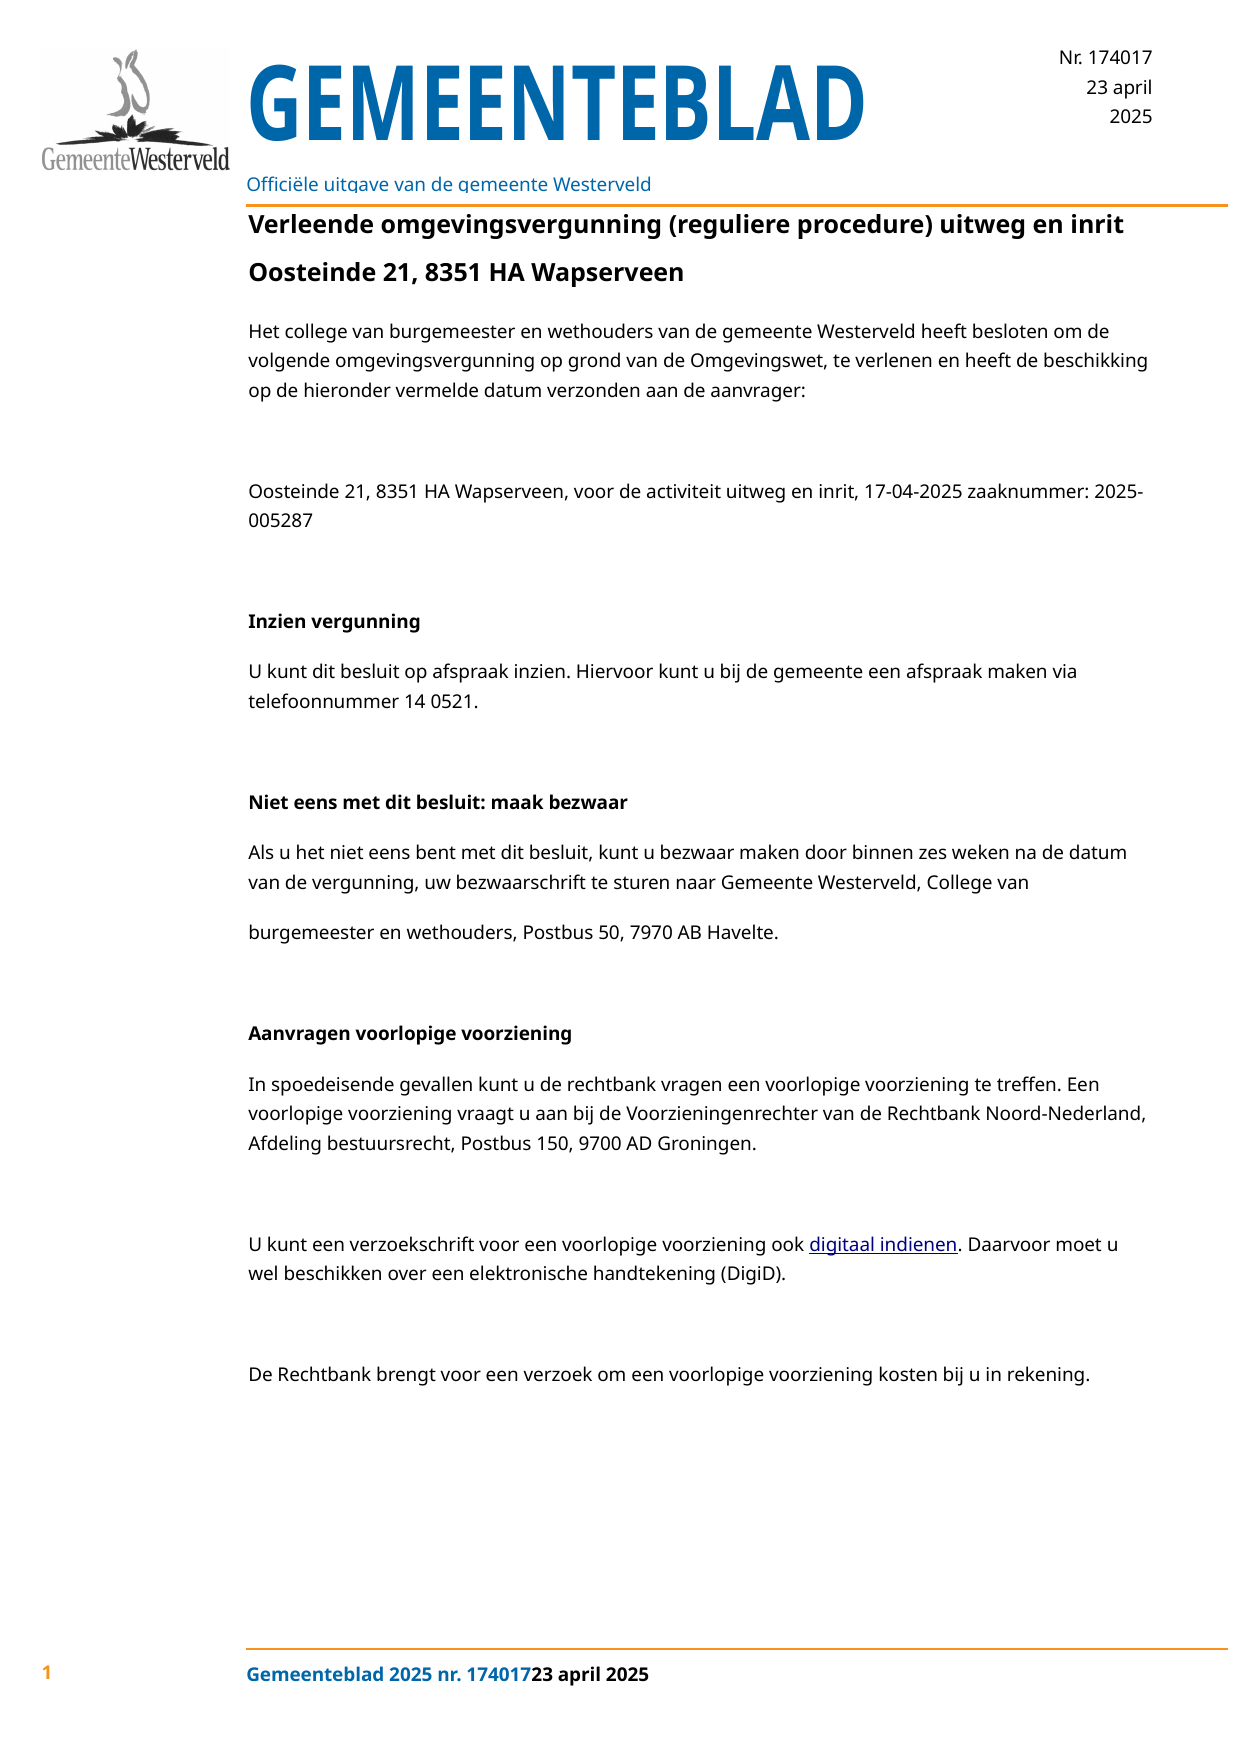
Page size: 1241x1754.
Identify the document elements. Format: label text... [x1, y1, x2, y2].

text Inzien vergunning [248, 608, 1152, 634]
text burgemeester en wethouders, Postbus 50, 7970 AB Havelte. [248, 919, 1152, 945]
text U kunt een verzoekschrift voor een voorlopige voorziening ook digitaal indienen. Daarvoor moet u wel beschikken over een elektronische handtekening (DigiD). [248, 1231, 1152, 1286]
text Niet eens met dit besluit: maak bezwaar [248, 789, 1152, 815]
picture [41, 47, 231, 172]
text De Rechtbank brengt voor een verzoek om een voorlopige voorziening kosten bij u in rekening. [248, 1361, 1152, 1387]
text Verleende omgevingsvergunning (reguliere procedure) uitweg en inrit Oosteinde 21, 8351 HA Wapserveen [248, 207, 1152, 288]
text In spoedeisende gevallen kunt u de rechtbank vragen een voorlopige voorziening te treffen. Een voorlopige voorziening vraagt u aan bij de Voorzieningenrechter van de Rechtbank Noord-Nederland, Afdeling bestuursrecht, Postbus 150, 9700 AD Groningen. [248, 1071, 1152, 1156]
text Aanvragen voorlopige voorziening [248, 1020, 1152, 1046]
text Als u het niet eens bent met dit besluit, kunt u bezwaar maken door binnen zes weken na de datum van de vergunning, uw bezwaarschrift te sturen naar Gemeente Westerveld, College van [248, 839, 1152, 895]
text Het college van burgemeester en wethouders van de gemeente Westerveld heeft besloten om de volgende omgevingsvergunning op grond van de Omgevingswet, te verlenen en heeft de beschikking op de hieronder vermelde datum verzonden aan de aanvrager: [248, 318, 1152, 403]
text U kunt dit besluit op afspraak inzien. Hiervoor kunt u bij de gemeente een afspraak maken via telefoonnummer 14 0521. [248, 659, 1152, 714]
text Oosteinde 21, 8351 HA Wapserveen, voor de activiteit uitweg en inrit, 17-04-2025 zaaknummer: 2025-005287 [248, 478, 1152, 533]
